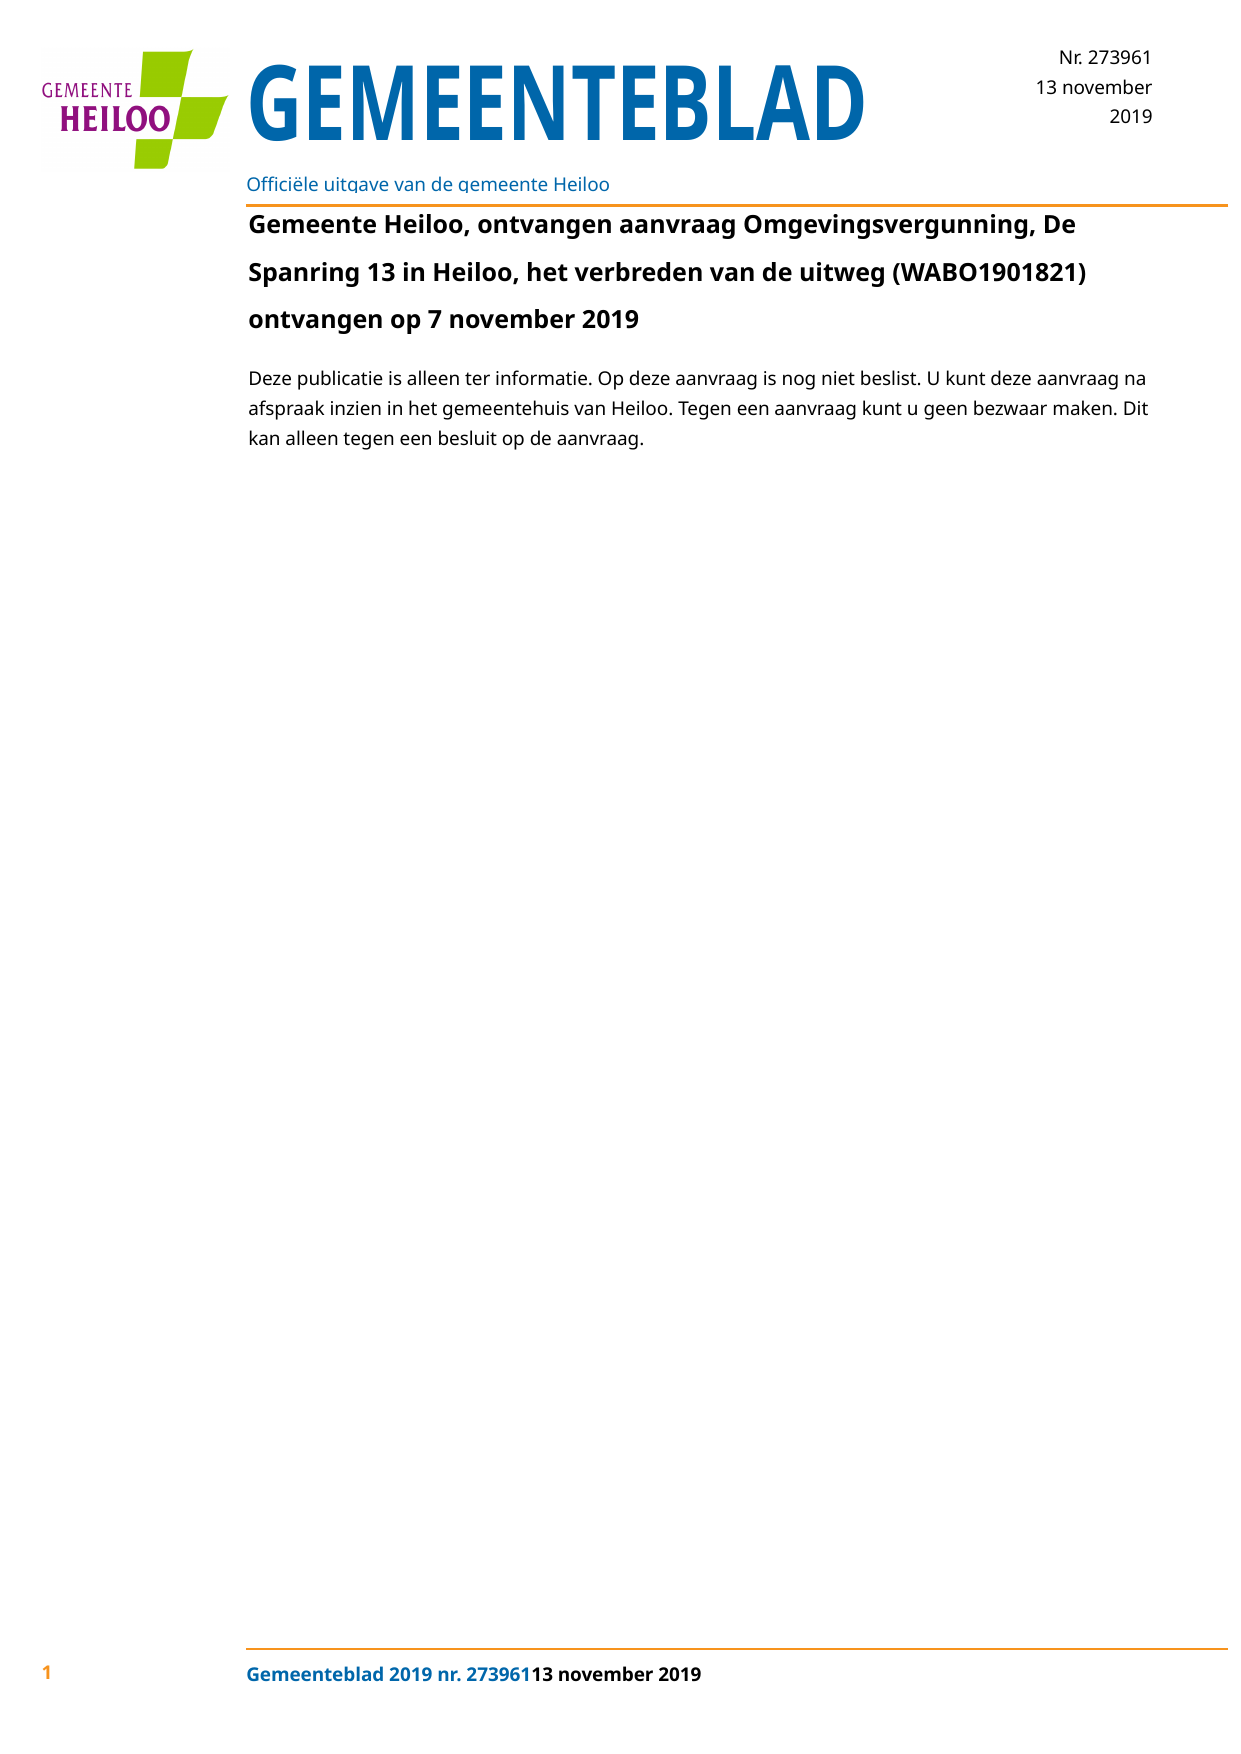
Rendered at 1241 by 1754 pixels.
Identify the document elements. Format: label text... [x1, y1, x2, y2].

text Gemeente Heiloo, ontvangen aanvraag Omgevingsvergunning, De Spanring 13 in Heiloo, het verbreden van de uitweg (WABO1901821) ontvangen op 7 november 2019 [248, 207, 1152, 336]
text Deze publicatie is alleen ter informatie. Op deze aanvraag is nog niet beslist. U kunt deze aanvraag na afspraak inzien in het gemeentehuis van Heiloo. Tegen een aanvraag kunt u geen bezwaar maken. Dit kan alleen tegen een besluit op de aanvraag. [248, 366, 1152, 450]
picture [41, 47, 231, 172]
